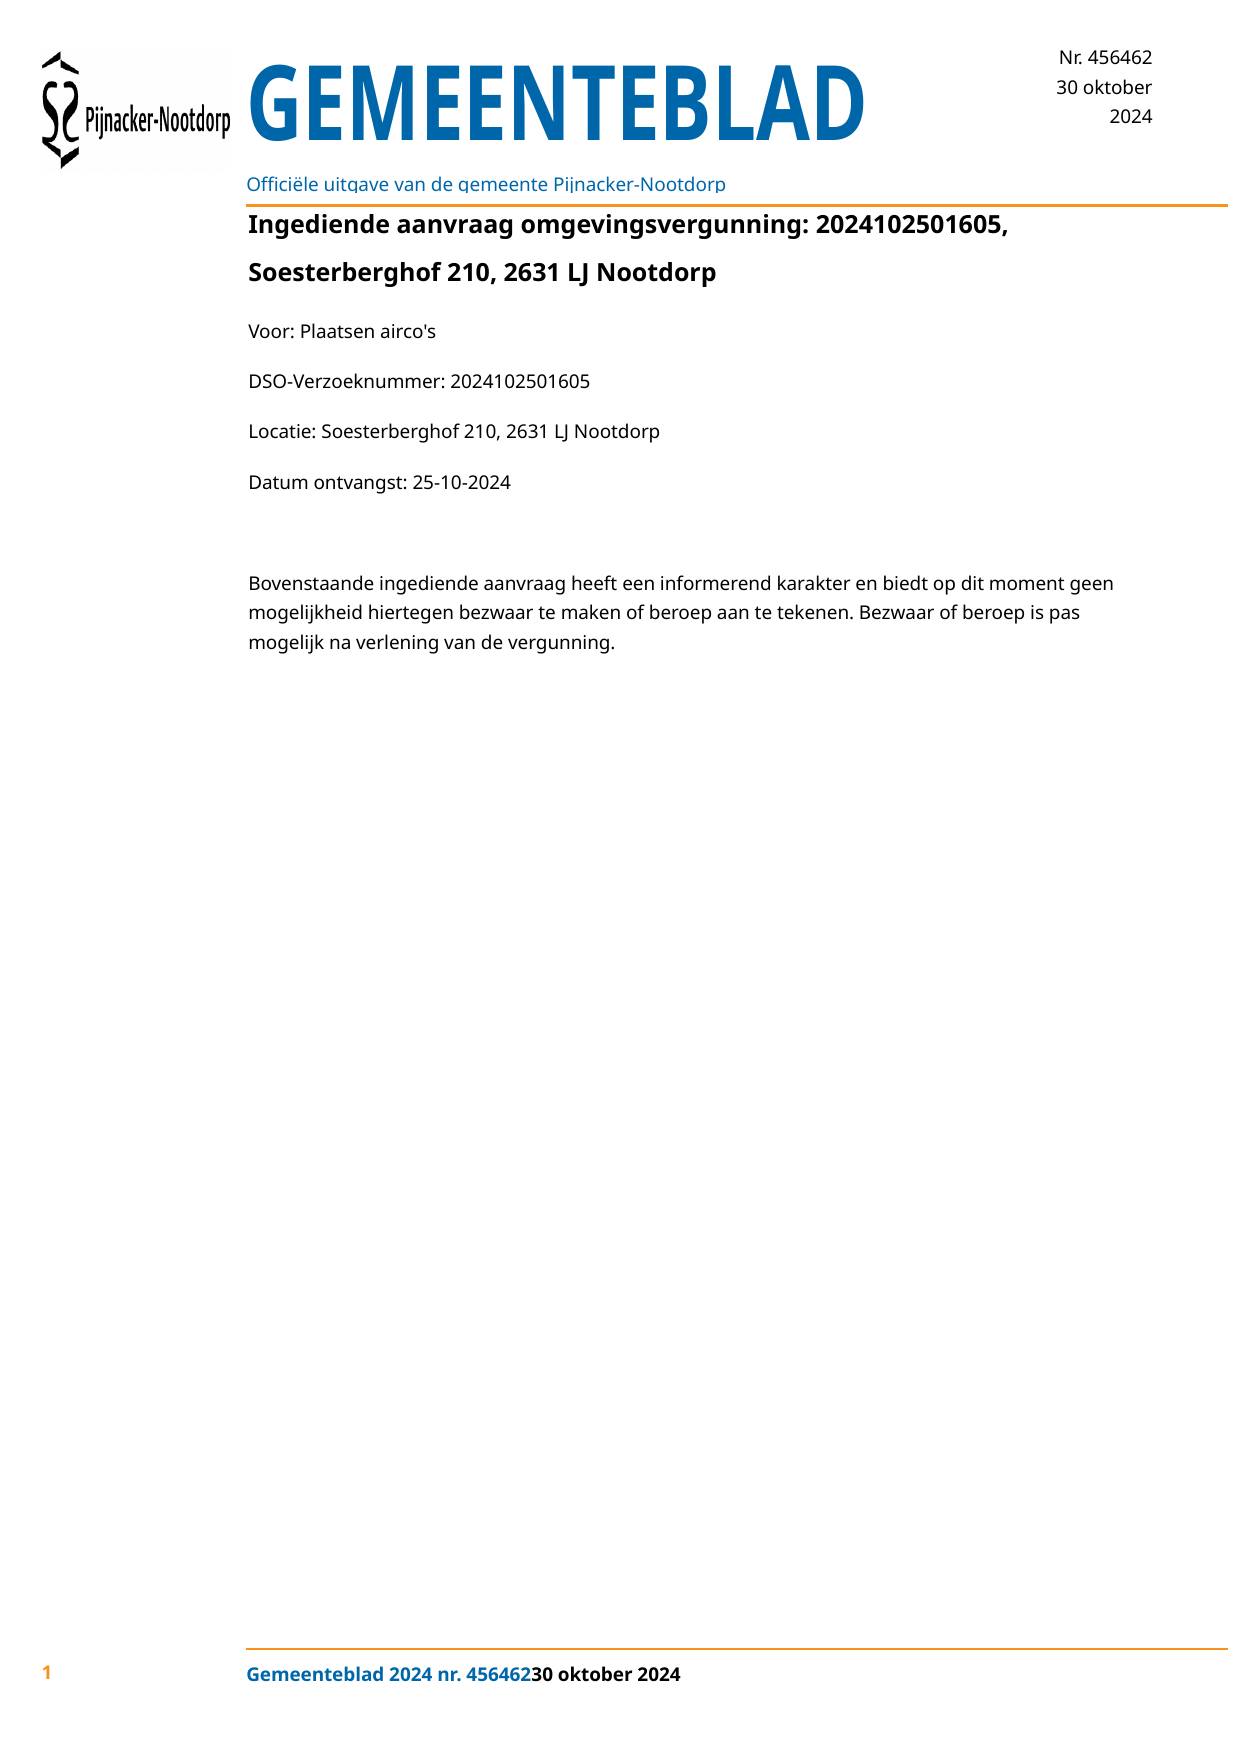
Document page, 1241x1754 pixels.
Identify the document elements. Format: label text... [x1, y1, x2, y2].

text Locatie: Soesterberghof 210, 2631 LJ Nootdorp [248, 419, 1152, 444]
text DSO-Verzoeknummer: 2024102501605 [248, 368, 1152, 394]
text Bovenstaande ingediende aanvraag heeft een informerend karakter en biedt op dit moment geen mogelijkheid hiertegen bezwaar te maken of beroep aan te tekenen. Bezwaar of beroep is pas mogelijk na verlening van de vergunning. [248, 570, 1152, 655]
text Datum ontvangst: 25-10-2024 [248, 469, 1152, 495]
text Voor: Plaatsen airco's [248, 318, 1152, 344]
picture [41, 47, 231, 172]
text Ingediende aanvraag omgevingsvergunning: 2024102501605, Soesterberghof 210, 2631 LJ Nootdorp [248, 207, 1152, 288]
